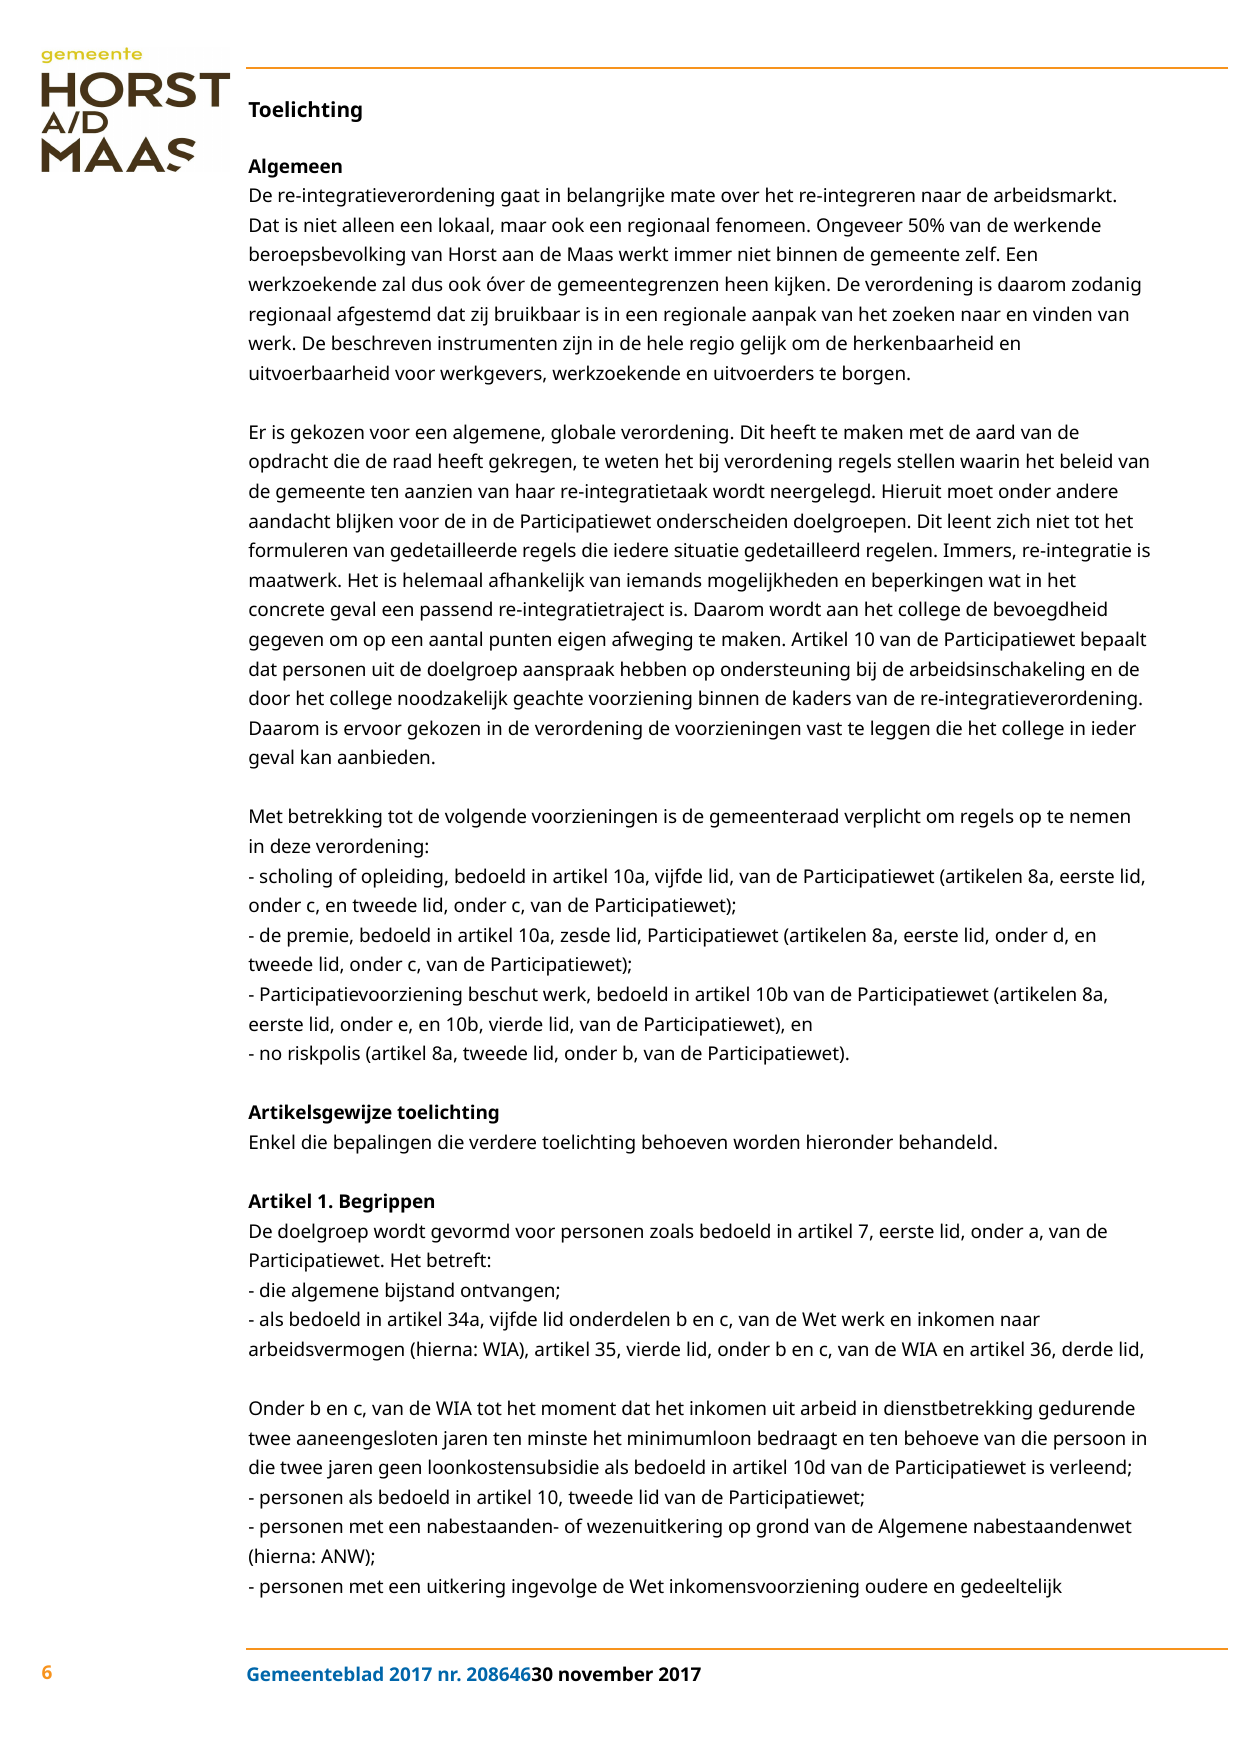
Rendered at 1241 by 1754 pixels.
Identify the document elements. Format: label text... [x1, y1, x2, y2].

text - personen als bedoeld in artikel 10, tweede lid van de Participatiewet; [248, 1484, 1152, 1510]
text Artikel 1. Begrippen [248, 1188, 1152, 1214]
text De doelgroep wordt gevormd voor personen zoals bedoeld in artikel 7, eerste lid, onder a, van de Participatiewet. Het betreft: [248, 1218, 1152, 1273]
text - als bedoeld in artikel 34a, vijfde lid onderdelen b en c, van de Wet werk en inkomen naar arbeidsvermogen (hierna: WIA), artikel 35, vierde lid, onder b en c, van de WIA en artikel 36, derde lid, [248, 1307, 1152, 1362]
text - personen met een uitkering ingevolge de Wet inkomensvoorziening oudere en gedeeltelijk [248, 1573, 1152, 1599]
text - no riskpolis (artikel 8a, tweede lid, onder b, van de Participatiewet). [248, 1040, 1152, 1066]
picture [41, 47, 231, 172]
text - die algemene bijstand ontvangen; [248, 1277, 1152, 1303]
text Algemeen [248, 153, 1152, 179]
text Artikelsgewijze toelichting [248, 1099, 1152, 1125]
text - de premie, bedoeld in artikel 10a, zesde lid, Participatiewet (artikelen 8a, eerste lid, onder d, en tweede lid, onder c, van de Participatiewet); [248, 922, 1152, 977]
text - scholing of opleiding, bedoeld in artikel 10a, vijfde lid, van de Participatiewet (artikelen 8a, eerste lid, onder c, en tweede lid, onder c, van de Participatiewet); [248, 863, 1152, 918]
text - personen met een nabestaanden- of wezenuitkering op grond van de Algemene nabestaandenwet (hierna: ANW); [248, 1514, 1152, 1569]
text Toelichting [248, 95, 1152, 123]
text Onder b en c, van de WIA tot het moment dat het inkomen uit arbeid in dienstbetrekking gedurende twee aaneengesloten jaren ten minste het minimumloon bedraagt en ten behoeve van die persoon in die twee jaren geen loonkostensubsidie als bedoeld in artikel 10d van de Participatiewet is verleend; [248, 1395, 1152, 1480]
text Enkel die bepalingen die verdere toelichting behoeven worden hieronder behandeld. [248, 1129, 1152, 1155]
text Er is gekozen voor een algemene, globale verordening. Dit heeft te maken met de aard van de opdracht die de raad heeft gekregen, te weten het bij verordening regels stellen waarin het beleid van de gemeente ten aanzien van haar re-integratietaak wordt neergelegd. Hieruit moet onder andere aandacht blijken voor de in de Participatiewet onderscheiden doelgroepen. Dit leent zich niet tot het formuleren van gedetailleerde regels die iedere situatie gedetailleerd regelen. Immers, re-integratie is maatwerk. Het is helemaal afhankelijk van iemands mogelijkheden en beperkingen wat in het concrete geval een passend re-integratietraject is. Daarom wordt aan het college de bevoegdheid gegeven om op een aantal punten eigen afweging te maken. Artikel 10 van de Participatiewet bepaalt dat personen uit de doelgroep aanspraak hebben op ondersteuning bij de arbeidsinschakeling en de door het college noodzakelijk geachte voorziening binnen de kaders van de re-integratieverordening. Daarom is ervoor gekozen in de verordening de voorzieningen vast te leggen die het college in ieder geval kan aanbieden. [248, 419, 1152, 770]
text - Participatievoorziening beschut werk, bedoeld in artikel 10b van de Participatiewet (artikelen 8a, eerste lid, onder e, en 10b, vierde lid, van de Participatiewet), en [248, 981, 1152, 1037]
text De re-integratieverordening gaat in belangrijke mate over het re-integreren naar de arbeidsmarkt. Dat is niet alleen een lokaal, maar ook een regionaal fenomeen. Ongeveer 50% van de werkende beroepsbevolking van Horst aan de Maas werkt immer niet binnen de gemeente zelf. Een werkzoekende zal dus ook óver de gemeentegrenzen heen kijken. De verordening is daarom zodanig regionaal afgestemd dat zij bruikbaar is in een regionale aanpak van het zoeken naar en vinden van werk. De beschreven instrumenten zijn in de hele regio gelijk om de herkenbaarheid en uitvoerbaarheid voor werkgevers, werkzoekende en uitvoerders te borgen. [248, 182, 1152, 386]
text Met betrekking tot de volgende voorzieningen is de gemeenteraad verplicht om regels op te nemen in deze verordening: [248, 804, 1152, 859]
